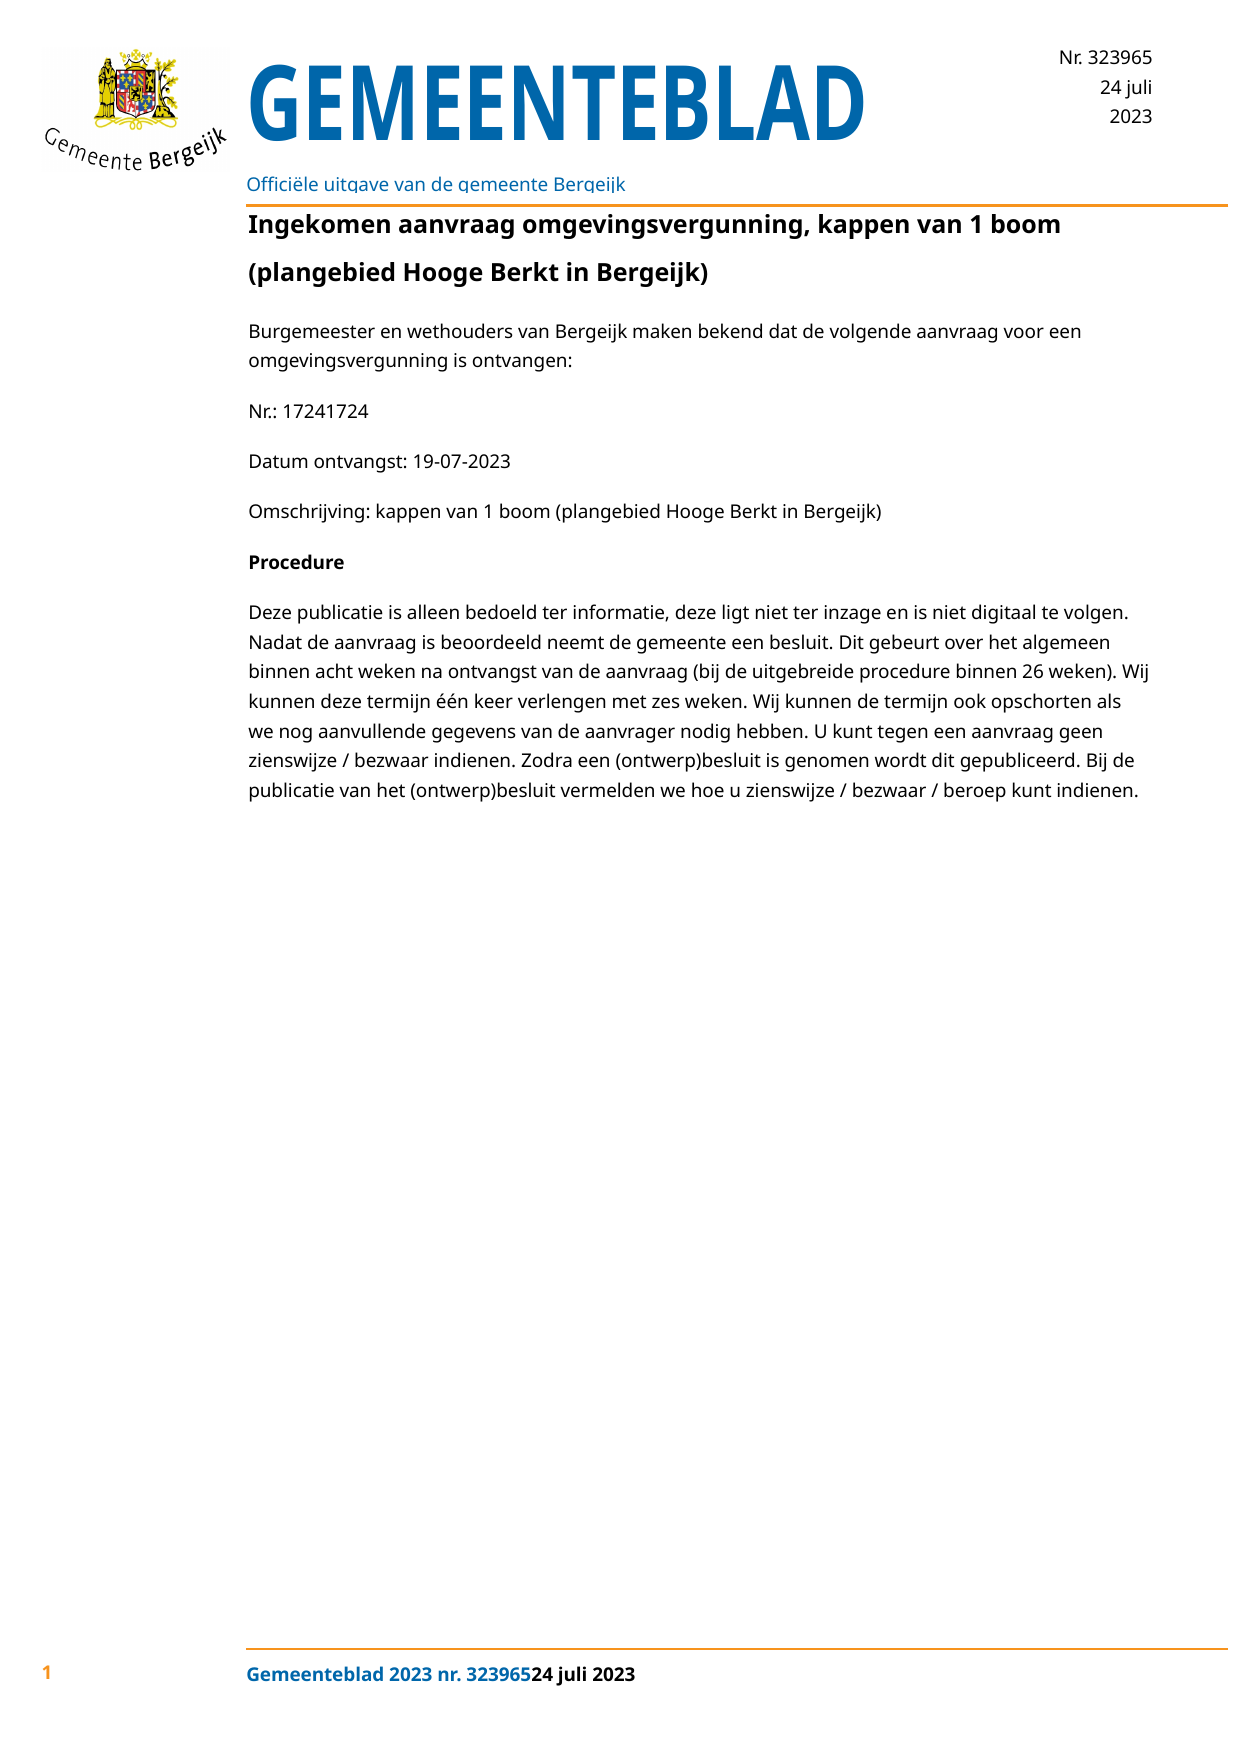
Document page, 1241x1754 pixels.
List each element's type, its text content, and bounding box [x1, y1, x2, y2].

picture [41, 47, 231, 172]
text Burgemeester en wethouders van Bergeijk maken bekend dat de volgende aanvraag voor een omgevingsvergunning is ontvangen: [248, 318, 1152, 373]
text Nr.: 17241724 [248, 398, 1152, 424]
text Ingekomen aanvraag omgevingsvergunning, kappen van 1 boom (plangebied Hooge Berkt in Bergeijk) [248, 207, 1152, 288]
text Omschrijving: kappen van 1 boom (plangebied Hooge Berkt in Bergeijk) [248, 499, 1152, 524]
text Datum ontvangst: 19-07-2023 [248, 448, 1152, 474]
text Procedure [248, 549, 1152, 575]
text Deze publicatie is alleen bedoeld ter informatie, deze ligt niet ter inzage en is niet digitaal te volgen. Nadat de aanvraag is beoordeeld neemt de gemeente een besluit. Dit gebeurt over het algemeen binnen acht weken na ontvangst van de aanvraag (bij de uitgebreide procedure binnen 26 weken). Wij kunnen deze termijn één keer verlengen met zes weken. Wij kunnen de termijn ook opschorten als we nog aanvullende gegevens van de aanvrager nodig hebben. U kunt tegen een aanvraag geen zienswijze / bezwaar indienen. Zodra een (ontwerp)besluit is genomen wordt dit gepubliceerd. Bij de publicatie van het (ontwerp)besluit vermelden we hoe u zienswijze / bezwaar / beroep kunt indienen. [248, 599, 1152, 803]
